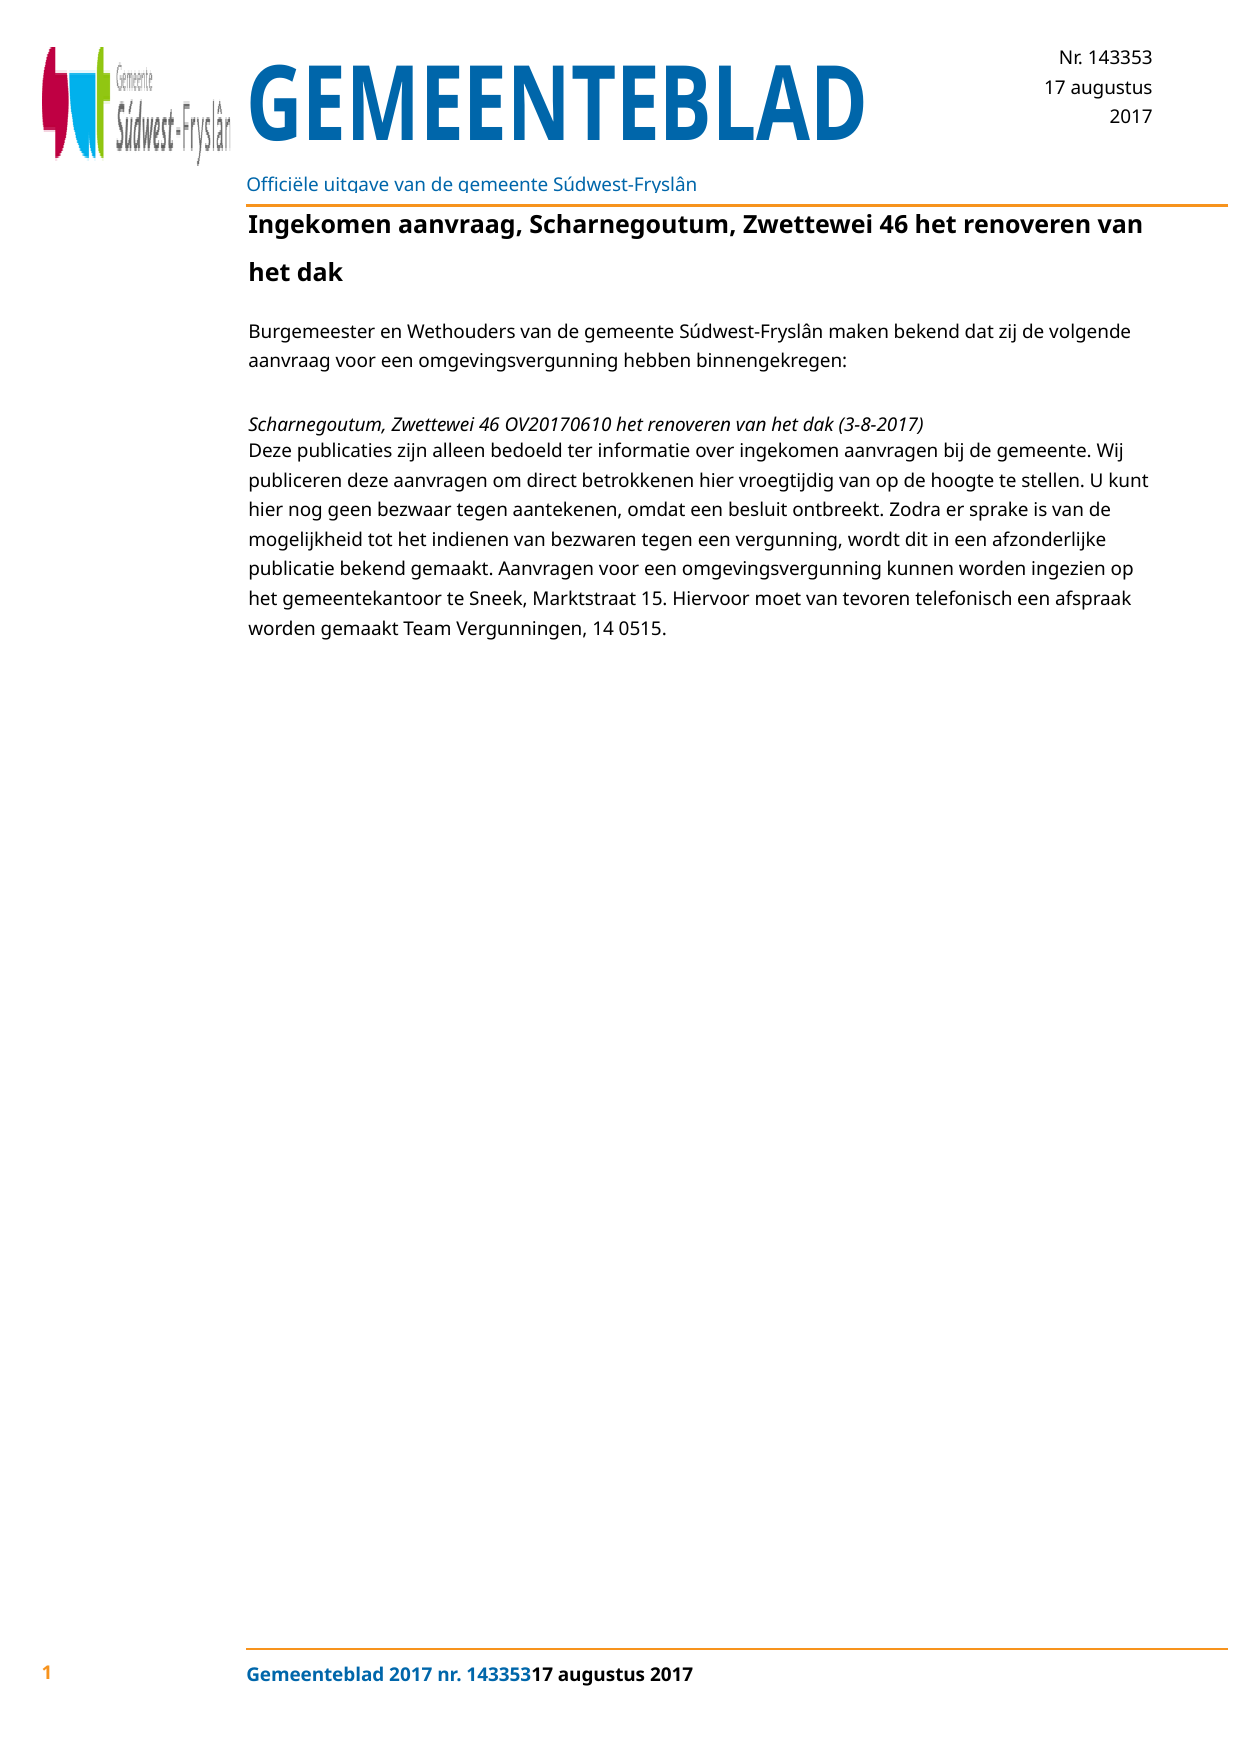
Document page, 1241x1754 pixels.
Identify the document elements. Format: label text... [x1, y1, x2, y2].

text Burgemeester en Wethouders van de gemeente Súdwest-Fryslân maken bekend dat zij de volgende aanvraag voor een omgevingsvergunning hebben binnengekregen: [248, 318, 1152, 373]
text Deze publicaties zijn alleen bedoeld ter informatie over ingekomen aanvragen bij de gemeente. Wij publiceren deze aanvragen om direct betrokkenen hier vroegtijdig van op de hoogte te stellen. U kunt hier nog geen bezwaar tegen aantekenen, omdat een besluit ontbreekt. Zodra er sprake is van de mogelijkheid tot het indienen van bezwaren tegen een vergunning, wordt dit in een afzonderlijke publicatie bekend gemaakt. Aanvragen voor een omgevingsvergunning kunnen worden ingezien op het gemeentekantoor te Sneek, Marktstraat 15. Hiervoor moet van tevoren telefonisch een afspraak worden gemaakt Team Vergunningen, 14 0515. [248, 437, 1152, 640]
text Scharnegoutum, Zwettewei 46 OV20170610 het renoveren van het dak (3-8-2017) [248, 411, 1152, 437]
text Ingekomen aanvraag, Scharnegoutum, Zwettewei 46 het renoveren van het dak [248, 207, 1152, 288]
picture [41, 47, 231, 172]
